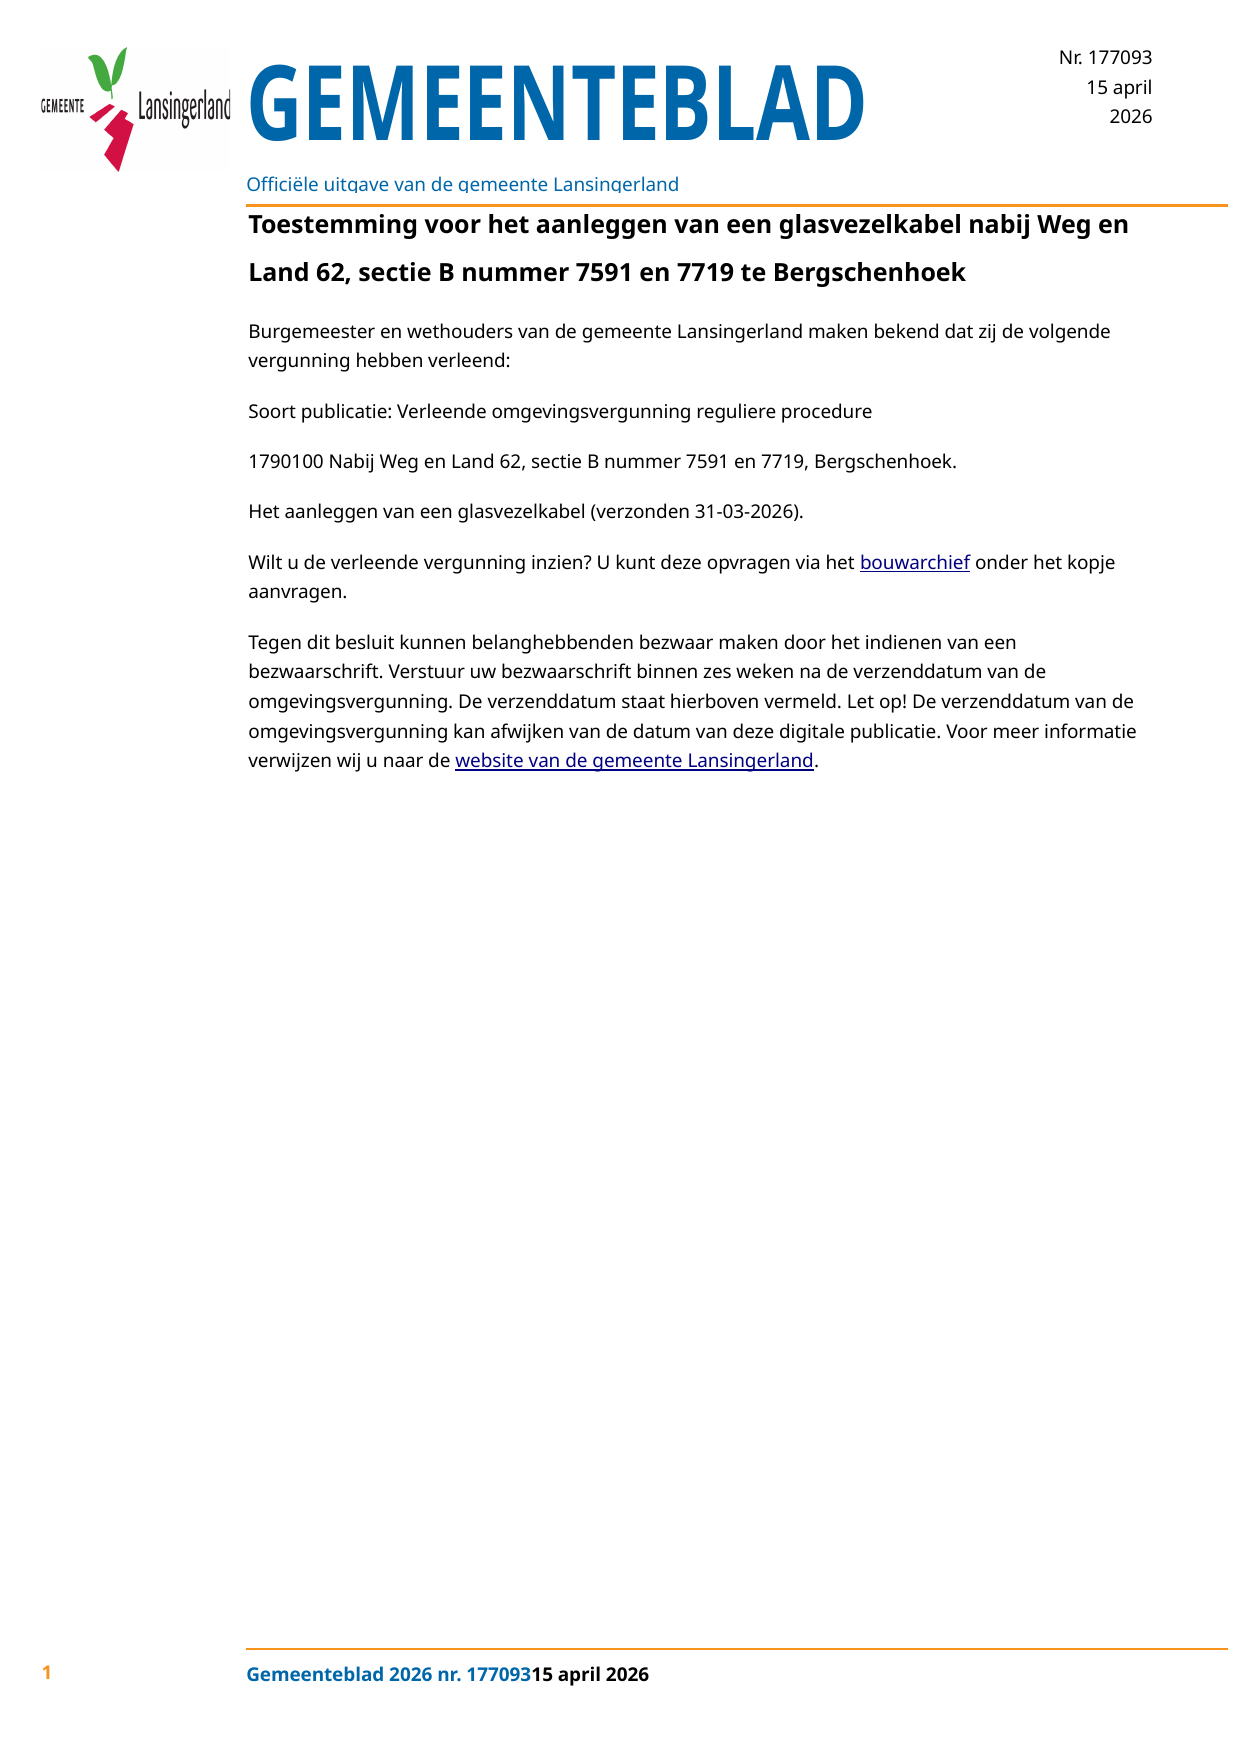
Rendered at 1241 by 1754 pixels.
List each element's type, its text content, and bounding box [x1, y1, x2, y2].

picture [41, 47, 231, 172]
text Toestemming voor het aanleggen van een glasvezelkabel nabij Weg en Land 62, sectie B nummer 7591 en 7719 te Bergschenhoek [248, 207, 1152, 288]
text Soort publicatie: Verleende omgevingsvergunning reguliere procedure [248, 398, 1152, 424]
text 1790100 Nabij Weg en Land 62, sectie B nummer 7591 en 7719, Bergschenhoek. [248, 448, 1152, 474]
text Het aanleggen van een glasvezelkabel (verzonden 31-03-2026). [248, 499, 1152, 524]
text Tegen dit besluit kunnen belanghebbenden bezwaar maken door het indienen van een bezwaarschrift. Verstuur uw bezwaarschrift binnen zes weken na de verzenddatum van de omgevingsvergunning. De verzenddatum staat hierboven vermeld. Let op! De verzenddatum van de omgevingsvergunning kan afwijken van de datum van deze digitale publicatie. Voor meer informatie verwijzen wij u naar de website van de gemeente Lansingerland. [248, 629, 1152, 773]
text Wilt u de verleende vergunning inzien? U kunt deze opvragen via het bouwarchief onder het kopje aanvragen. [248, 549, 1152, 604]
text Burgemeester en wethouders van de gemeente Lansingerland maken bekend dat zij de volgende vergunning hebben verleend: [248, 318, 1152, 373]
